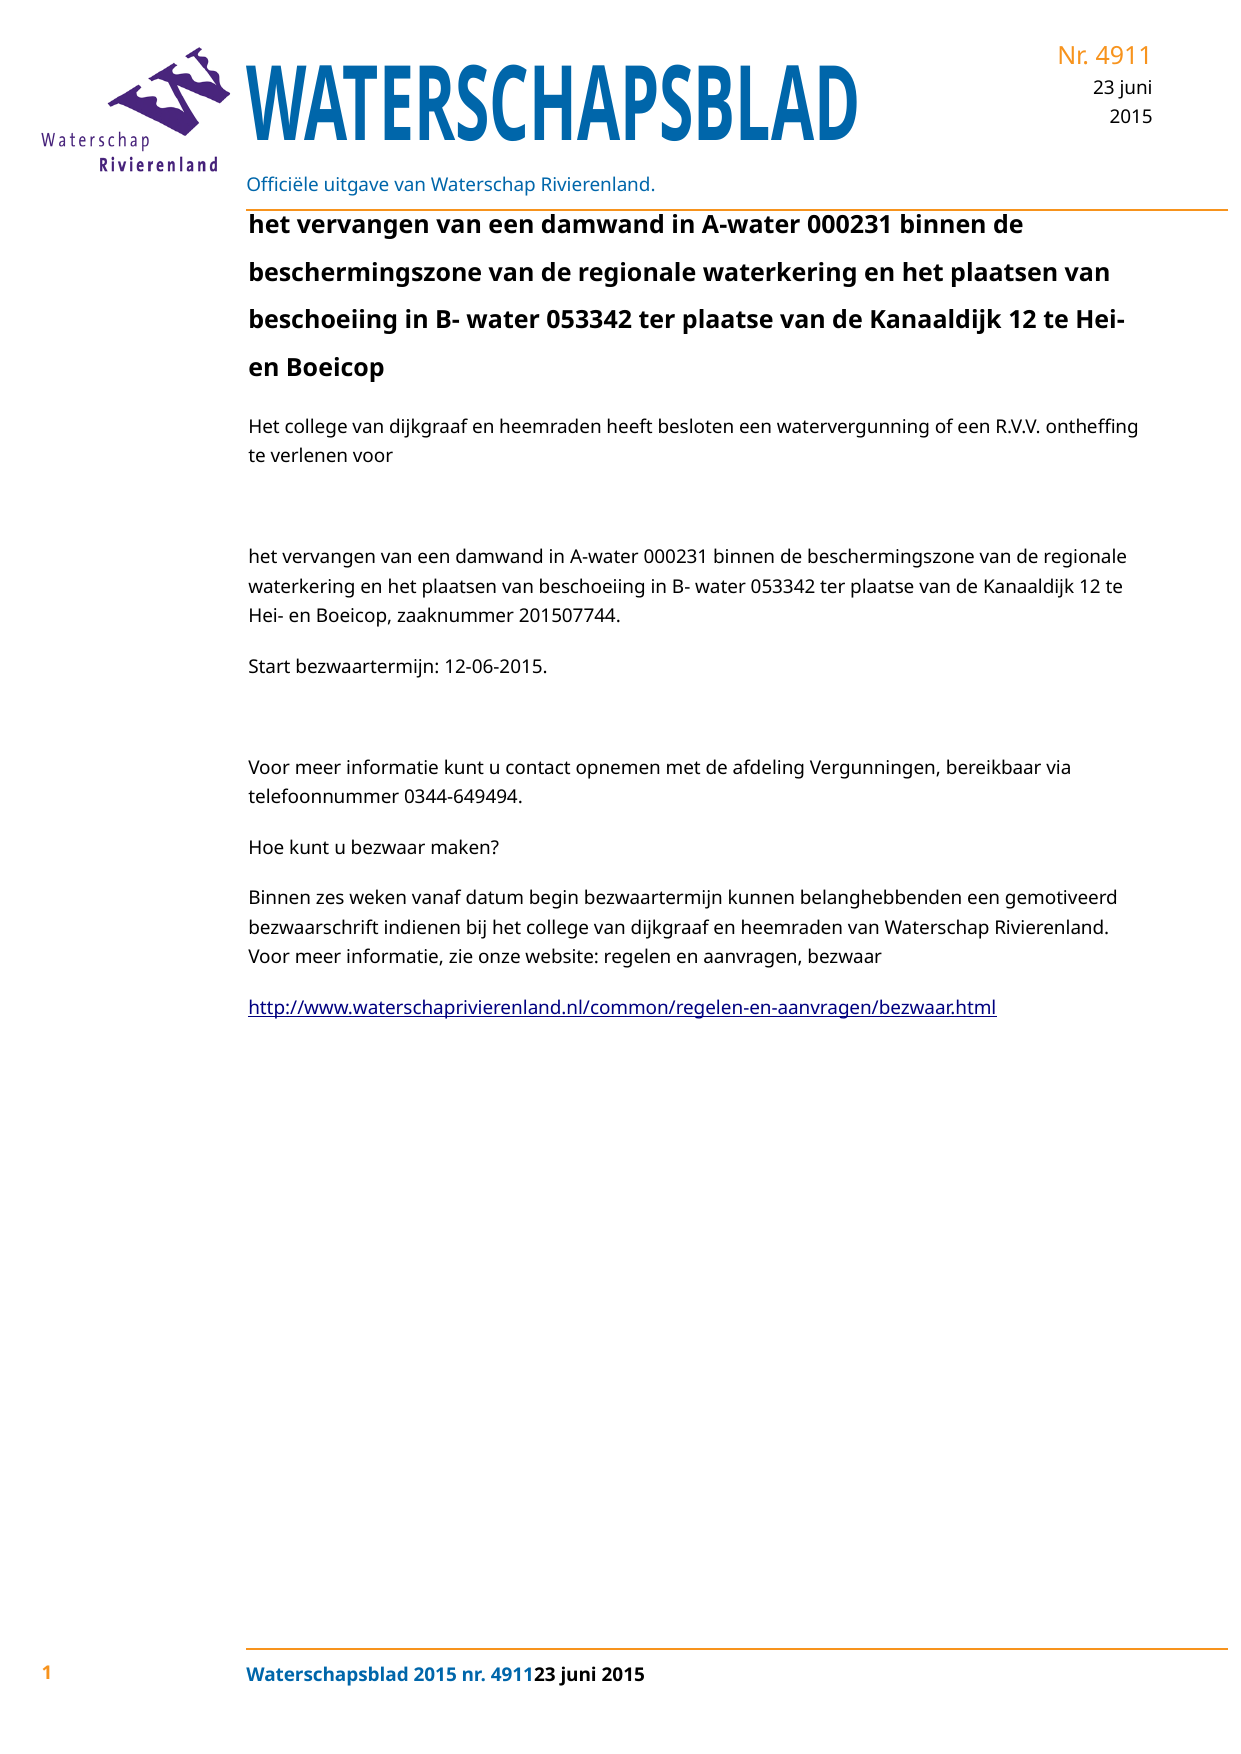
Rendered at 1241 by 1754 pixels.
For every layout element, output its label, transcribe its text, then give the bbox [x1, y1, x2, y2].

picture [41, 47, 231, 172]
text het vervangen van een damwand in A-water 000231 binnen de beschermingszone van de regionale waterkering en het plaatsen van beschoeiing in B- water 053342 ter plaatse van de Kanaaldijk 12 te Hei- en Boeicop [248, 211, 1152, 384]
text Hoe kunt u bezwaar maken? [248, 834, 1152, 860]
text http://www.waterschaprivierenland.nl/common/regelen-en-aanvragen/bezwaar.html [248, 994, 1152, 1020]
text Binnen zes weken vanaf datum begin bezwaartermijn kunnen belanghebbenden een gemotiveerd bezwaarschrift indienen bij het college van dijkgraaf en heemraden van Waterschap Rivierenland. Voor meer informatie, zie onze website: regelen en aanvragen, bezwaar [248, 884, 1152, 969]
text Voor meer informatie kunt u contact opnemen met de afdeling Vergunningen, bereikbaar via telefoonnummer 0344-649494. [248, 754, 1152, 809]
text Het college van dijkgraaf en heemraden heeft besloten een watervergunning of een R.V.V. ontheffing te verlenen voor [248, 413, 1152, 468]
text het vervangen van een damwand in A-water 000231 binnen de beschermingszone van de regionale waterkering en het plaatsen van beschoeiing in B- water 053342 ter plaatse van de Kanaaldijk 12 te Hei- en Boeicop, zaaknummer 201507744. [248, 543, 1152, 628]
text Start bezwaartermijn: 12-06-2015. [248, 653, 1152, 679]
